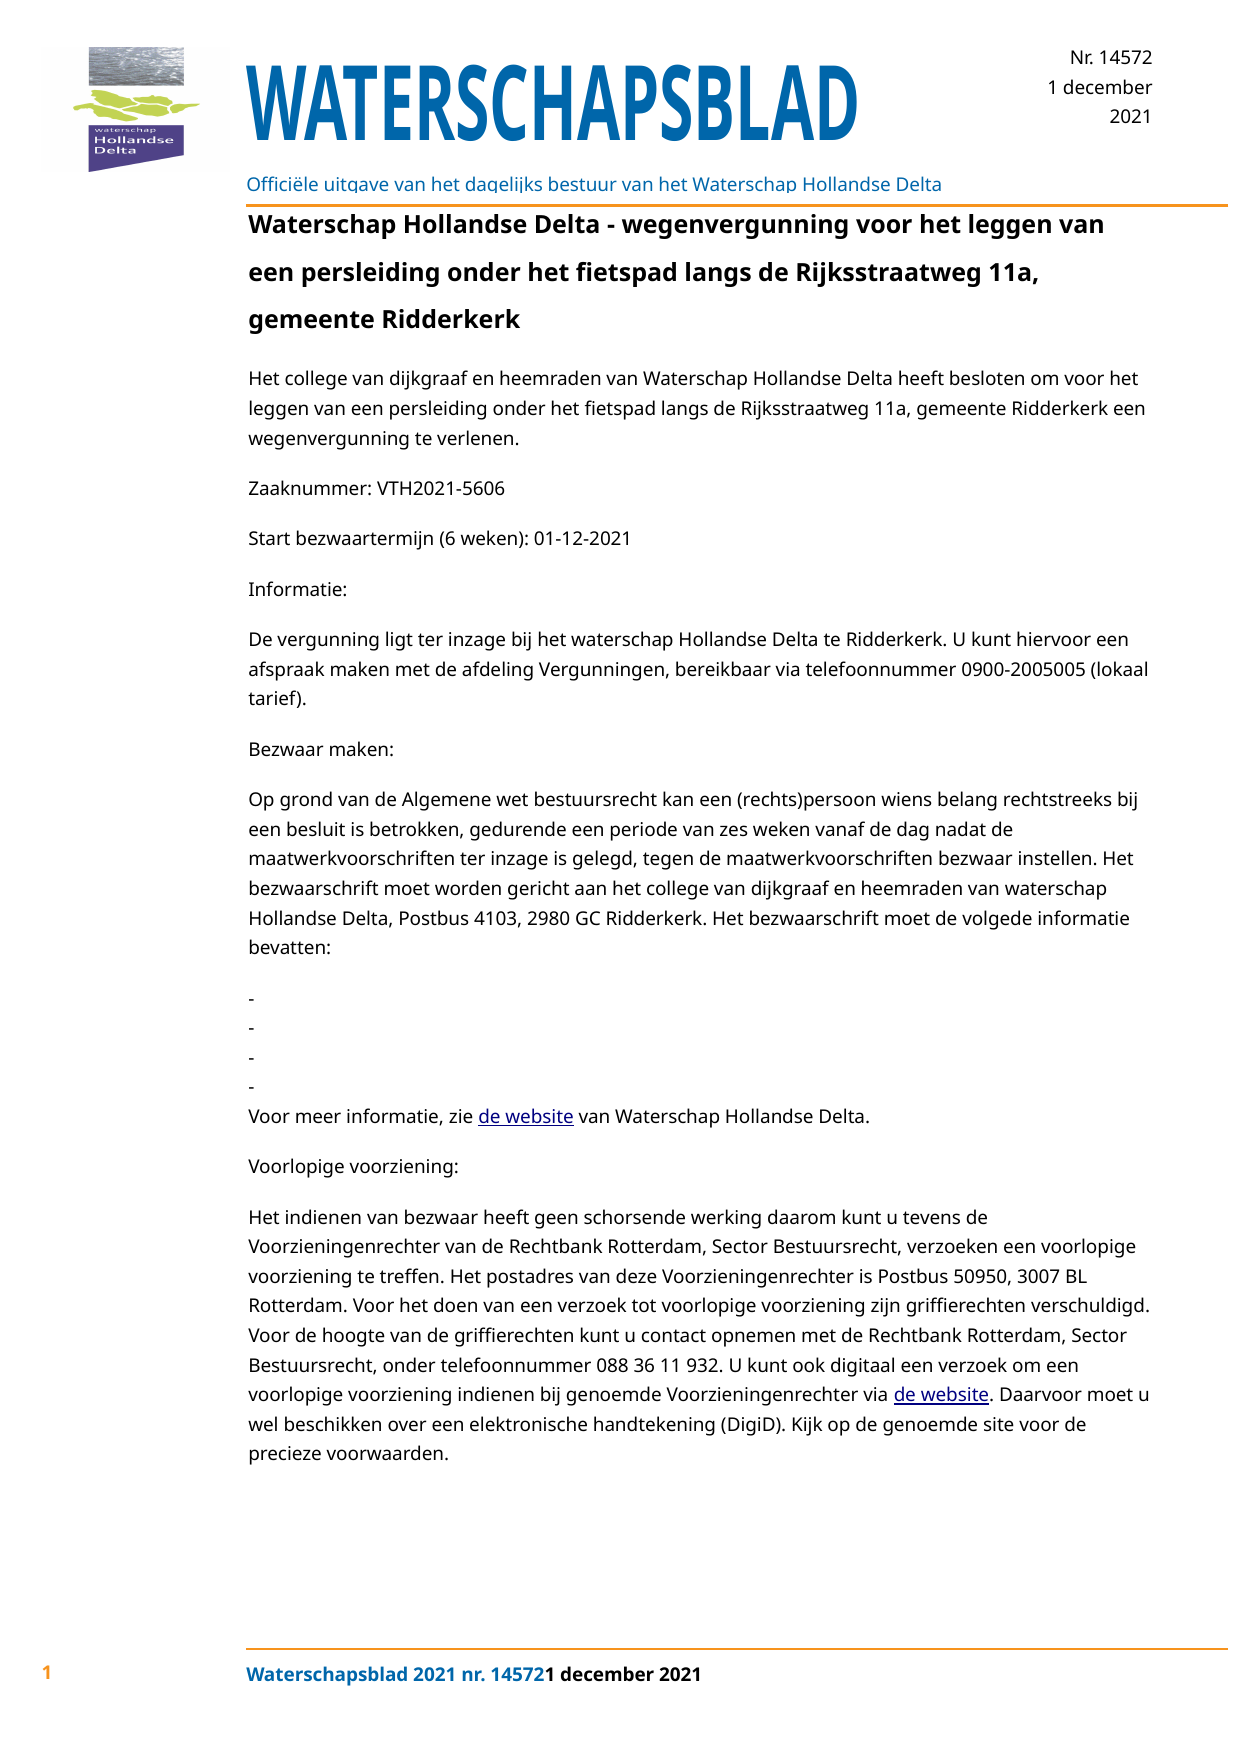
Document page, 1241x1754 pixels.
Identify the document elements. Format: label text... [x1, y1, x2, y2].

text Het college van dijkgraaf en heemraden van Waterschap Hollandse Delta heeft besloten om voor het leggen van een persleiding onder het fietspad langs de Rijksstraatweg 11a, gemeente Ridderkerk een wegenvergunning te verlenen. [248, 366, 1152, 450]
text De vergunning ligt ter inzage bij het waterschap Hollandse Delta te Ridderkerk. U kunt hiervoor een afspraak maken met de afdeling Vergunningen, bereikbaar via telefoonnummer 0900-2005005 (lokaal tarief). [248, 626, 1152, 711]
picture [41, 47, 231, 172]
text Start bezwaartermijn (6 weken): 01-12-2021 [248, 526, 1152, 551]
text Informatie: [248, 576, 1152, 602]
text Zaaknummer: VTH2021-5606 [248, 475, 1152, 501]
text Het indienen van bezwaar heeft geen schorsende werking daarom kunt u tevens de Voorzieningenrechter van de Rechtbank Rotterdam, Sector Bestuursrecht, verzoeken een voorlopige voorziening te treffen. Het postadres van deze Voorzieningenrechter is Postbus 50950, 3007 BL Rotterdam. Voor het doen van een verzoek tot voorlopige voorziening zijn griffierechten verschuldigd. Voor de hoogte van de griffierechten kunt u contact opnemen met de Rechtbank Rotterdam, Sector Bestuursrecht, onder telefoonnummer 088 36 11 932. U kunt ook digitaal een verzoek om een voorlopige voorziening indienen bij genoemde Voorzieningenrechter via de website. Daarvoor moet u wel beschikken over een elektronische handtekening (DigiD). Kijk op de genoemde site voor de precieze voorwaarden. [248, 1204, 1152, 1466]
text Waterschap Hollandse Delta - wegenvergunning voor het leggen van een persleiding onder het fietspad langs de Rijksstraatweg 11a, gemeente Ridderkerk [248, 207, 1152, 336]
text Bezwaar maken: [248, 736, 1152, 762]
text Voorlopige voorziening: [248, 1153, 1152, 1179]
text Voor meer informatie, zie de website van Waterschap Hollandse Delta. [248, 1103, 1152, 1129]
text Op grond van de Algemene wet bestuursrecht kan een (rechts)persoon wiens belang rechtstreeks bij een besluit is betrokken, gedurende een periode van zes weken vanaf de dag nadat de maatwerkvoorschriften ter inzage is gelegd, tegen de maatwerkvoorschriften bezwaar instellen. Het bezwaarschrift moet worden gericht aan het college van dijkgraaf en heemraden van waterschap Hollandse Delta, Postbus 4103, 2980 GC Ridderkerk. Het bezwaarschrift moet de volgede informatie bevatten: [248, 786, 1152, 960]
